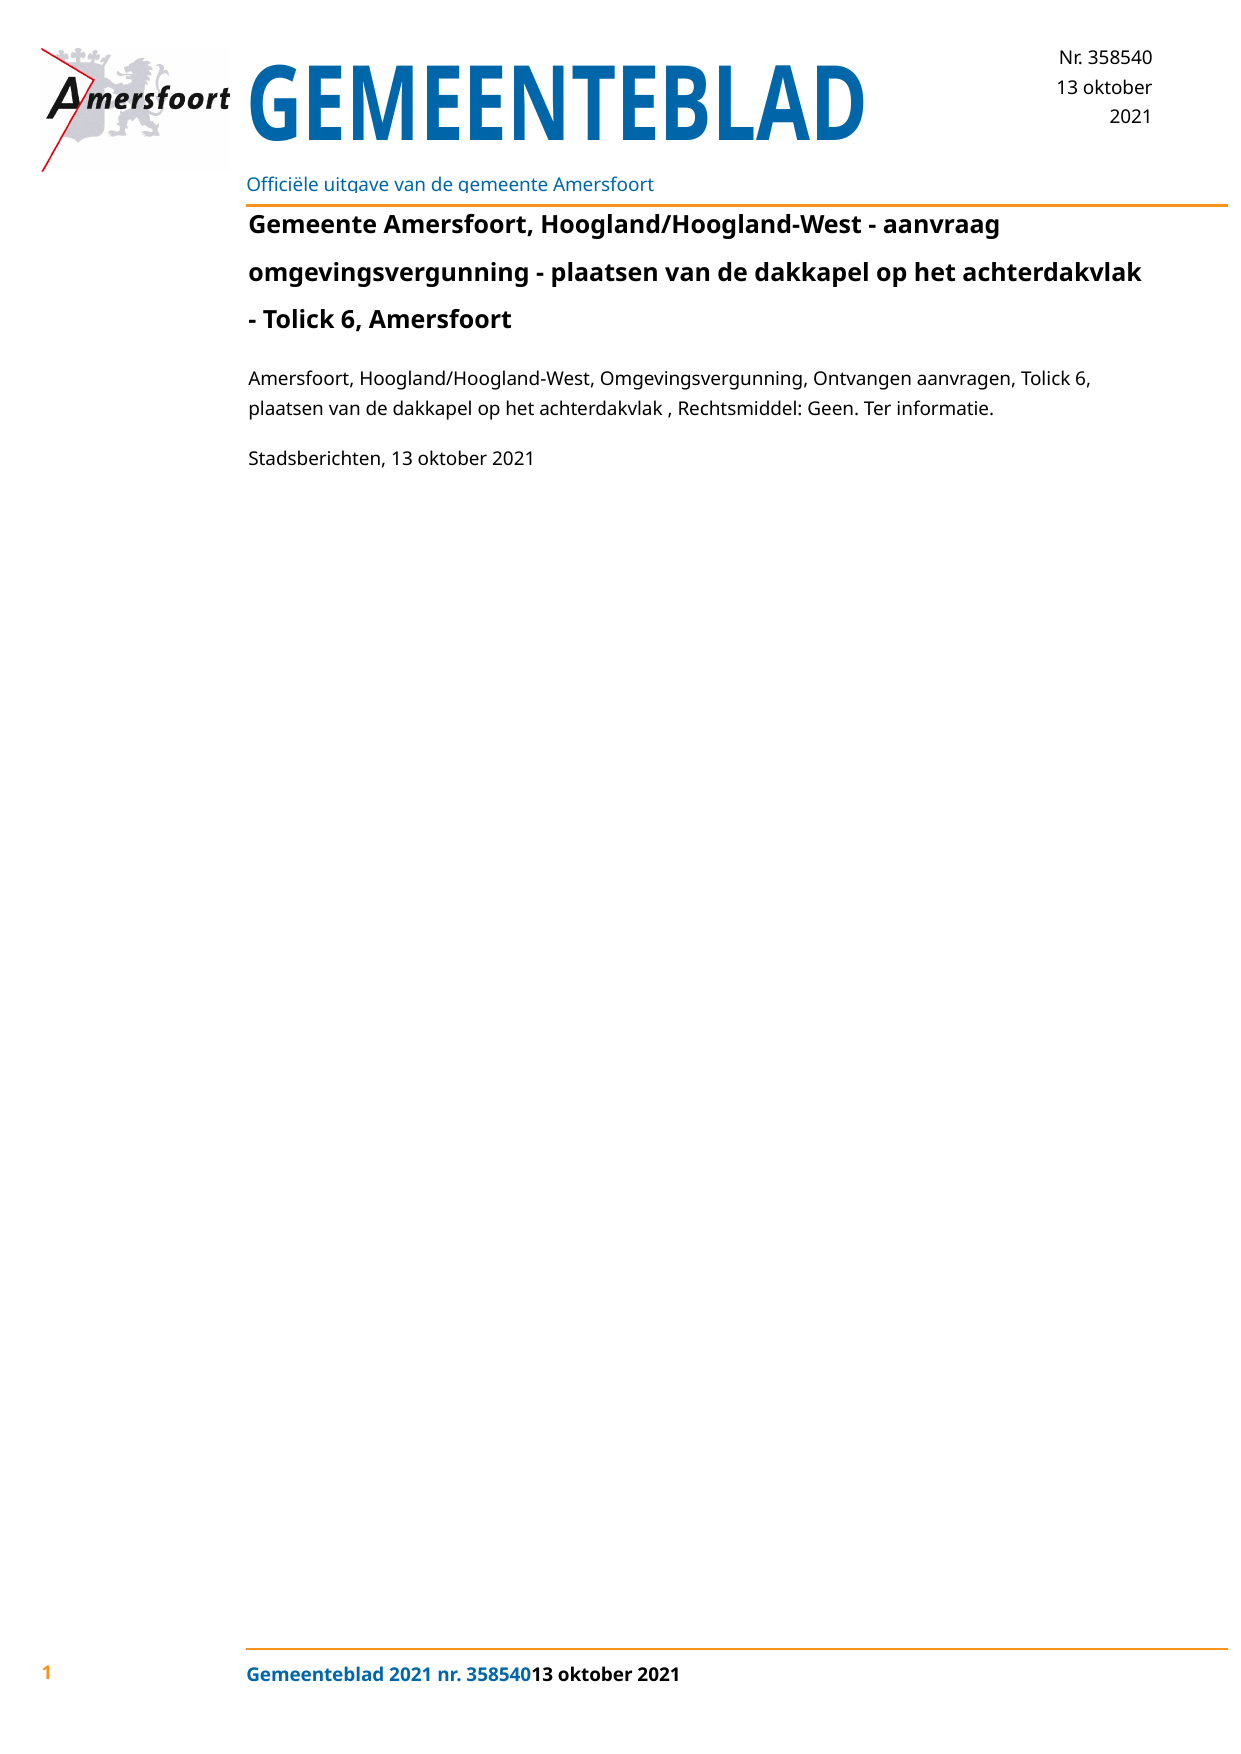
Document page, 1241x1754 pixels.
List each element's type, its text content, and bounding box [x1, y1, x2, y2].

text Amersfoort, Hoogland/Hoogland-West, Omgevingsvergunning, Ontvangen aanvragen, Tolick 6, plaatsen van de dakkapel op het achterdakvlak , Rechtsmiddel: Geen. Ter informatie. [248, 366, 1152, 421]
picture [41, 47, 231, 172]
text Gemeente Amersfoort, Hoogland/Hoogland-West - aanvraag omgevingsvergunning - plaatsen van de dakkapel op het achterdakvlak - Tolick 6, Amersfoort [248, 207, 1152, 336]
text Stadsberichten, 13 oktober 2021 [248, 446, 1152, 471]
